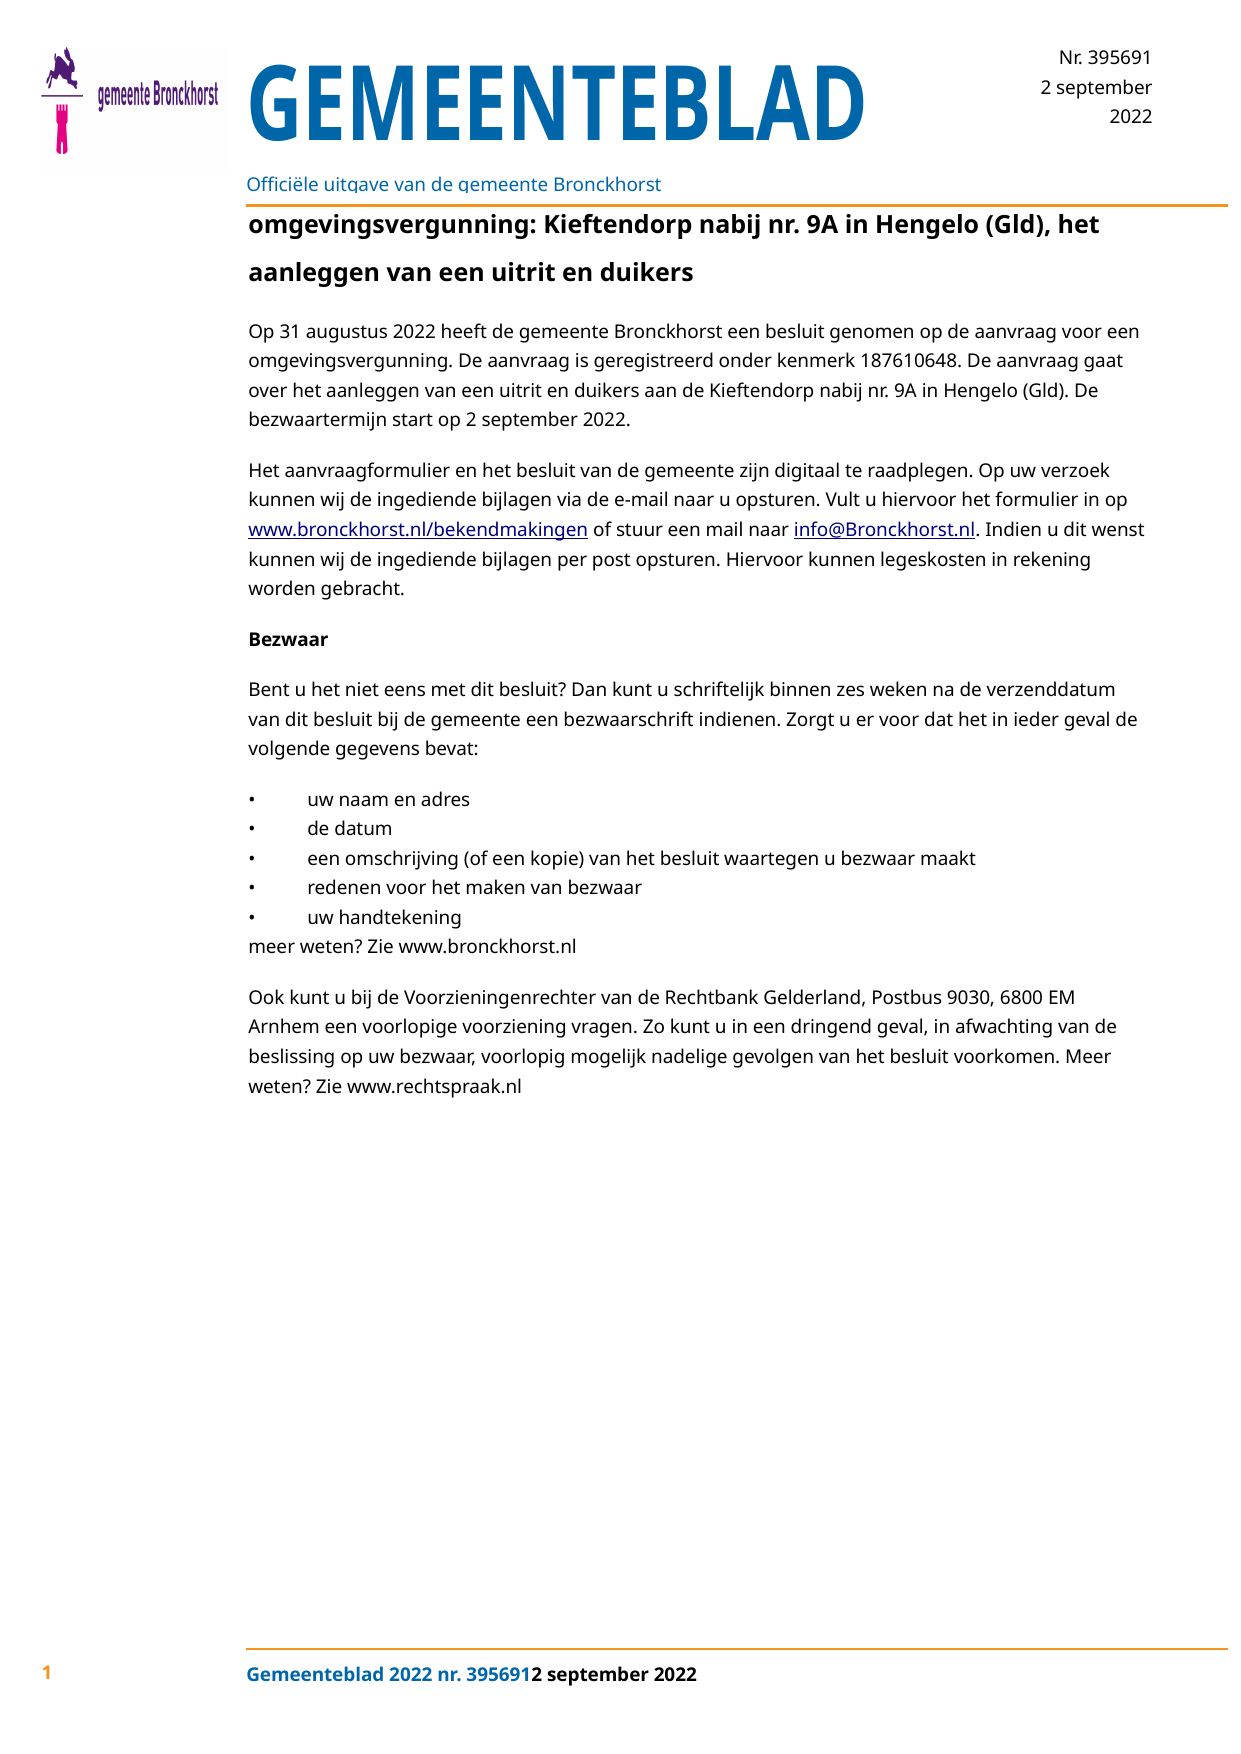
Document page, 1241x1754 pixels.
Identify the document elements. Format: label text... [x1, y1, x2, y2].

list een omschrijving (of een kopie) van het besluit waartegen u bezwaar maakt [248, 845, 1152, 871]
text meer weten? Zie www.bronckhorst.nl [248, 934, 1152, 959]
text Het aanvraagformulier en het besluit van de gemeente zijn digitaal te raadplegen. Op uw verzoek kunnen wij de ingediende bijlagen via de e-mail naar u opsturen. Vult u hiervoor het formulier in op www.bronckhorst.nl/bekendmakingen of stuur een mail naar info@Bronckhorst.nl. Indien u dit wenst kunnen wij de ingediende bijlagen per post opsturen. Hiervoor kunnen legeskosten in rekening worden gebracht. [248, 457, 1152, 601]
list de datum [248, 815, 1152, 841]
text Bent u het niet eens met dit besluit? Dan kunt u schriftelijk binnen zes weken na de verzenddatum van dit besluit bij de gemeente een bezwaarschrift indienen. Zorgt u er voor dat het in ieder geval de volgende gegevens bevat: [248, 676, 1152, 761]
text Bezwaar [248, 626, 1152, 652]
list uw naam en adres [248, 786, 1152, 812]
list uw handtekening [248, 904, 1152, 930]
picture [41, 47, 231, 172]
list redenen voor het maken van bezwaar [248, 874, 1152, 900]
text Ook kunt u bij de Voorzieningenrechter van de Rechtbank Gelderland, Postbus 9030, 6800 EM Arnhem een voorlopige voorziening vragen. Zo kunt u in een dringend geval, in afwachting van de beslissing op uw bezwaar, voorlopig mogelijk nadelige gevolgen van het besluit voorkomen. Meer weten? Zie www.rechtspraak.nl [248, 984, 1152, 1099]
text Op 31 augustus 2022 heeft de gemeente Bronckhorst een besluit genomen op de aanvraag voor een omgevingsvergunning. De aanvraag is geregistreerd onder kenmerk 187610648. De aanvraag gaat over het aanleggen van een uitrit en duikers aan de Kieftendorp nabij nr. 9A in Hengelo (Gld). De bezwaartermijn start op 2 september 2022. [248, 318, 1152, 432]
text omgevingsvergunning: Kieftendorp nabij nr. 9A in Hengelo (Gld), het aanleggen van een uitrit en duikers [248, 207, 1152, 288]
